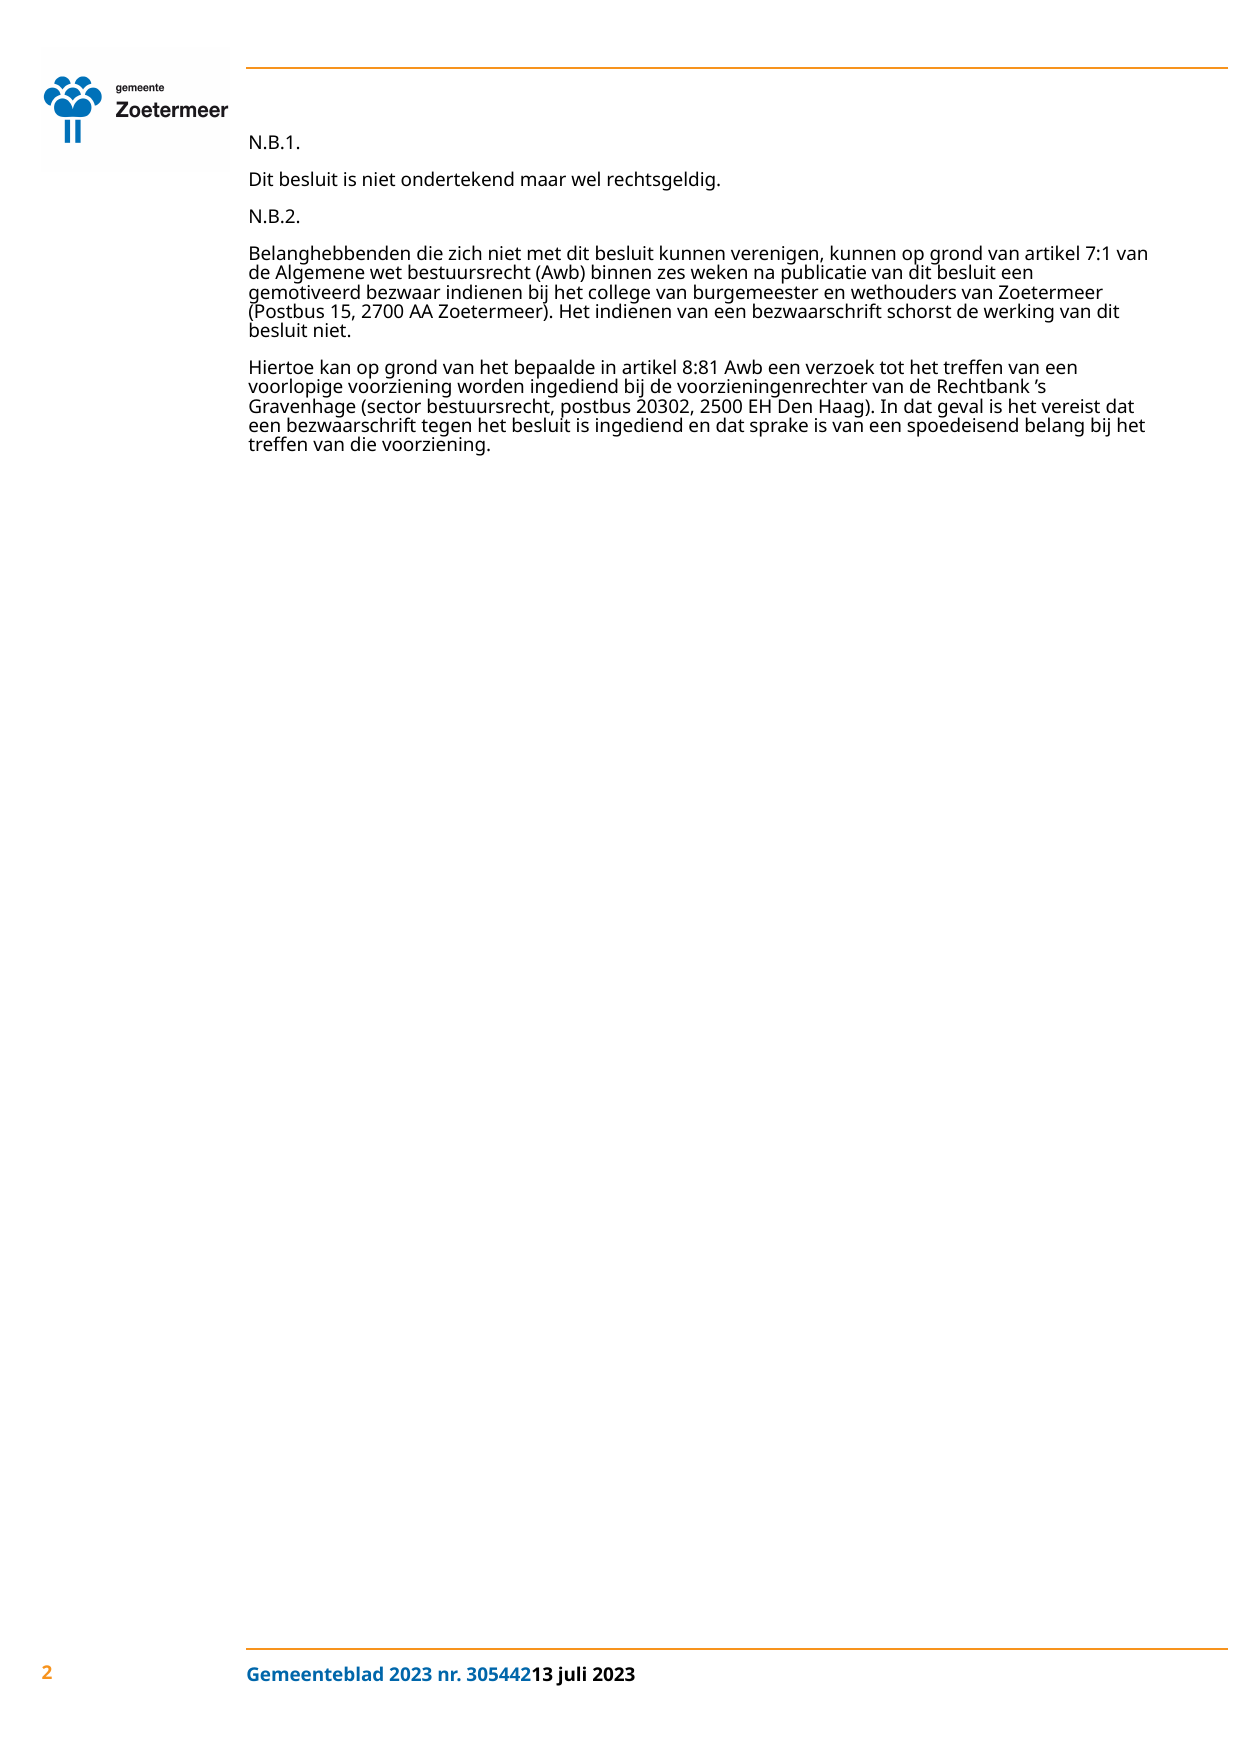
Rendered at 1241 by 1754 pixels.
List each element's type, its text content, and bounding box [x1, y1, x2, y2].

picture [41, 47, 231, 172]
text Dit besluit is niet ondertekend maar wel rechtsgeldig. [248, 171, 1152, 190]
text N.B.2. [248, 208, 1152, 227]
text Belanghebbenden die zich niet met dit besluit kunnen verenigen, kunnen op grond van artikel 7:1 van de Algemene wet bestuursrecht (Awb) binnen zes weken na publicatie van dit besluit een gemotiveerd bezwaar indienen bij het college van burgemeester en wethouders van Zoetermeer (Postbus 15, 2700 AA Zoetermeer). Het indienen van een bezwaarschrift schorst de werking van dit besluit niet. [248, 245, 1152, 341]
text N.B.1. [248, 134, 1152, 153]
text Hiertoe kan op grond van het bepaalde in artikel 8:81 Awb een verzoek tot het treffen van een voorlopige voorziening worden ingediend bij de voorzieningenrechter van de Rechtbank ’s Gravenhage (sector bestuursrecht, postbus 20302, 2500 EH Den Haag). In dat geval is het vereist dat een bezwaarschrift tegen het besluit is ingediend en dat sprake is van een spoedeisend belang bij het treffen van die voorziening. [248, 359, 1152, 456]
